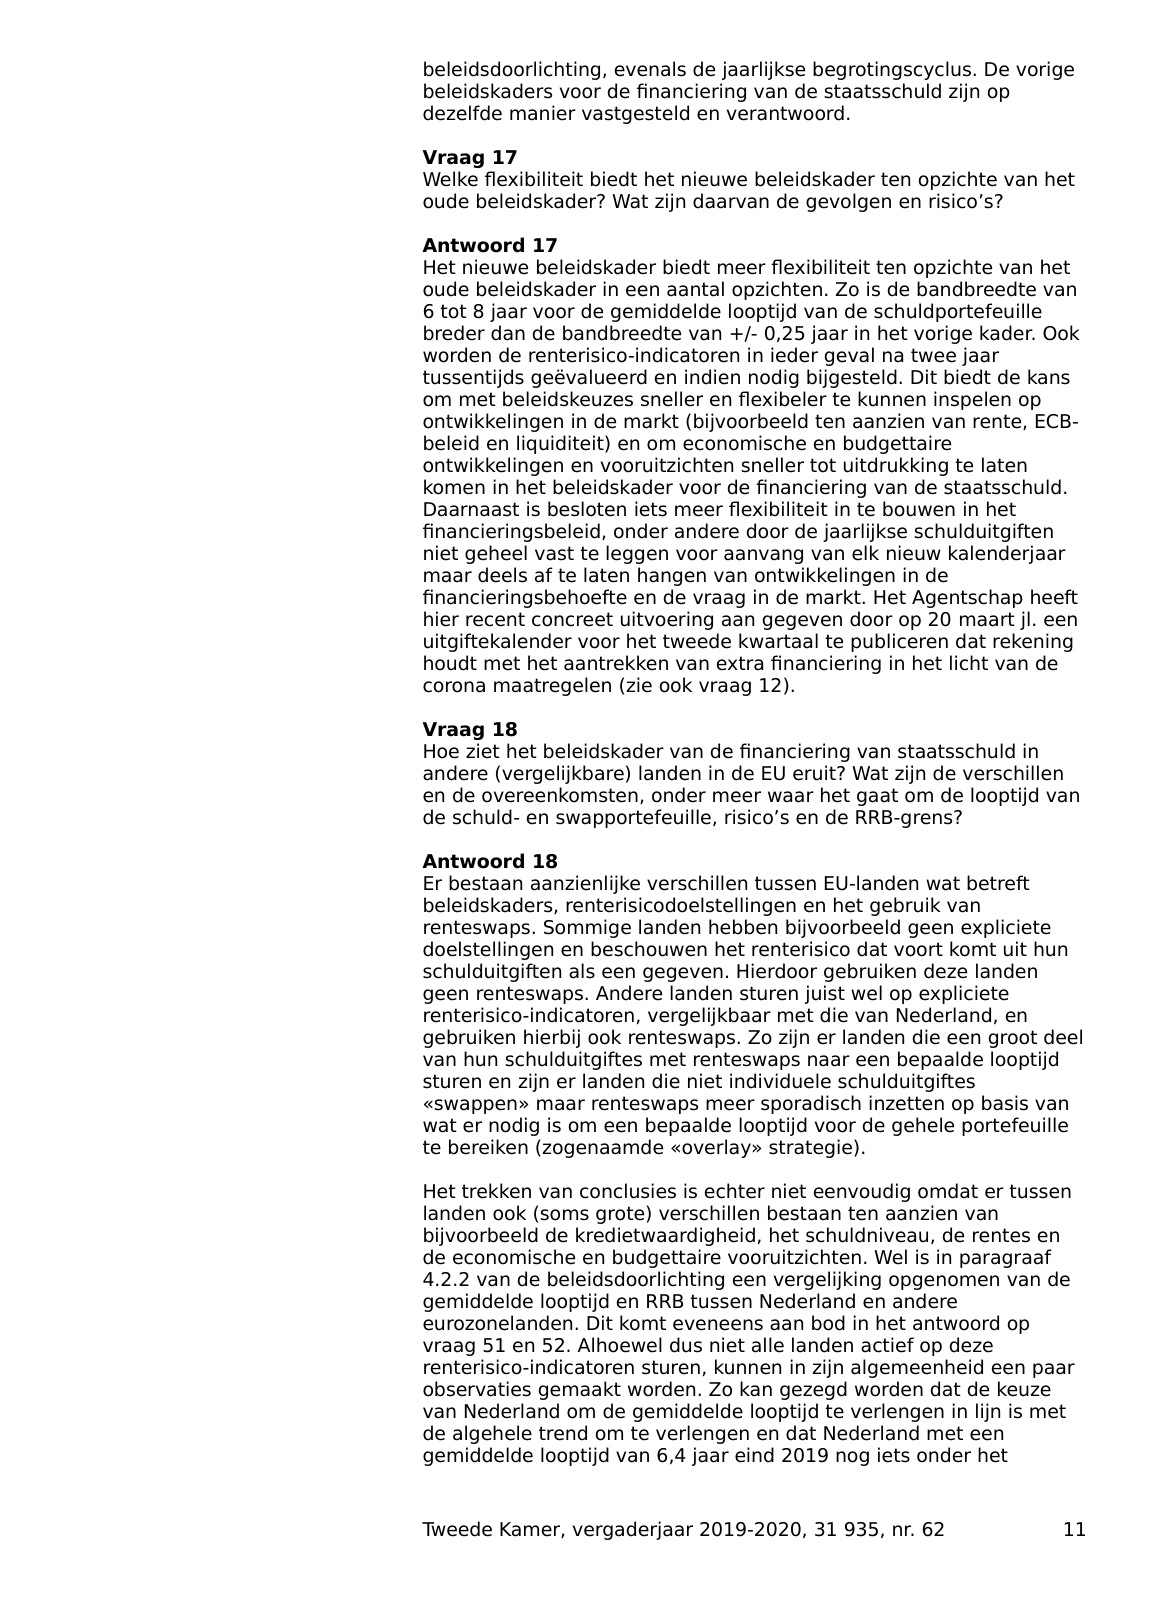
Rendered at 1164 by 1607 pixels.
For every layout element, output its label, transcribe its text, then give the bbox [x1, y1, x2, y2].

text Vraag 18 [422, 719, 1087, 741]
text Er bestaan aanzienlijke verschillen tussen EU-landen wat betreft beleidskaders, renterisicodoelstellingen en het gebruik van renteswaps. Sommige landen hebben bijvoorbeeld geen expliciete doelstellingen en beschouwen het renterisico dat voort komt uit hun schulduitgiften als een gegeven. Hierdoor gebruiken deze landen geen renteswaps. Andere landen sturen juist wel op expliciete renterisico-indicatoren, vergelijkbaar met die van Nederland, en gebruiken hierbij ook renteswaps. Zo zijn er landen die een groot deel van hun schulduitgiftes met renteswaps naar een bepaalde looptijd sturen en zijn er landen die niet individuele schulduitgiftes «swappen» maar renteswaps meer sporadisch inzetten op basis van wat er nodig is om een bepaalde looptijd voor de gehele portefeuille te bereiken (zogenaamde «overlay» strategie). [422, 873, 1087, 1159]
text Het trekken van conclusies is echter niet eenvoudig omdat er tussen landen ook (soms grote) verschillen bestaan ten aanzien van bijvoorbeeld de kredietwaardigheid, het schuldniveau, de rentes en de economische en budgettaire vooruitzichten. Wel is in paragraaf 4.2.2 van de beleidsdoorlichting een vergelijking opgenomen van de gemiddelde looptijd en RRB tussen Nederland en andere eurozonelanden. Dit komt eveneens aan bod in het antwoord op vraag 51 en 52. Alhoewel dus niet alle landen actief op deze renterisico-indicatoren sturen, kunnen in zijn algemeenheid een paar observaties gemaakt worden. Zo kan gezegd worden dat de keuze van Nederland om de gemiddelde looptijd te verlengen in lijn is met de algehele trend om te verlengen en dat Nederland met een gemiddelde looptijd van 6,4 jaar eind 2019 nog iets onder het [422, 1181, 1087, 1467]
text Vraag 17 [422, 147, 1087, 169]
text Het nieuwe beleidskader biedt meer flexibiliteit ten opzichte van het oude beleidskader in een aantal opzichten. Zo is de bandbreedte van 6 tot 8 jaar voor de gemiddelde looptijd van de schuldportefeuille breder dan de bandbreedte van +/- 0,25 jaar in het vorige kader. Ook worden de renterisico-indicatoren in ieder geval na twee jaar tussentijds geëvalueerd en indien nodig bijgesteld. Dit biedt de kans om met beleidskeuzes sneller en flexibeler te kunnen inspelen op ontwikkelingen in de markt (bijvoorbeeld ten aanzien van rente, ECB-beleid en liquiditeit) en om economische en budgettaire ontwikkelingen en vooruitzichten sneller tot uitdrukking te laten komen in het beleidskader voor de financiering van de staatsschuld. Daarnaast is besloten iets meer flexibiliteit in te bouwen in het financieringsbeleid, onder andere door de jaarlijkse schulduitgiften niet geheel vast te leggen voor aanvang van elk nieuw kalenderjaar maar deels af te laten hangen van ontwikkelingen in de financieringsbehoefte en de vraag in de markt. Het Agentschap heeft hier recent concreet uitvoering aan gegeven door op 20 maart jl. een uitgiftekalender voor het tweede kwartaal te publiceren dat rekening houdt met het aantrekken van extra financiering in het licht van de corona maatregelen (zie ook vraag 12). [422, 257, 1087, 697]
text beleidsdoorlichting, evenals de jaarlijkse begrotingscyclus. De vorige beleidskaders voor de financiering van de staatsschuld zijn op dezelfde manier vastgesteld en verantwoord. [422, 59, 1087, 125]
text Hoe ziet het beleidskader van de financiering van staatsschuld in andere (vergelijkbare) landen in de EU eruit? Wat zijn de verschillen en de overeenkomsten, onder meer waar het gaat om de looptijd van de schuld- en swapportefeuille, risico’s en de RRB-grens? [422, 741, 1087, 829]
text Antwoord 17 [422, 235, 1087, 257]
text Welke flexibiliteit biedt het nieuwe beleidskader ten opzichte van het oude beleidskader? Wat zijn daarvan de gevolgen en risico’s? [422, 169, 1087, 213]
text Antwoord 18 [422, 851, 1087, 873]
